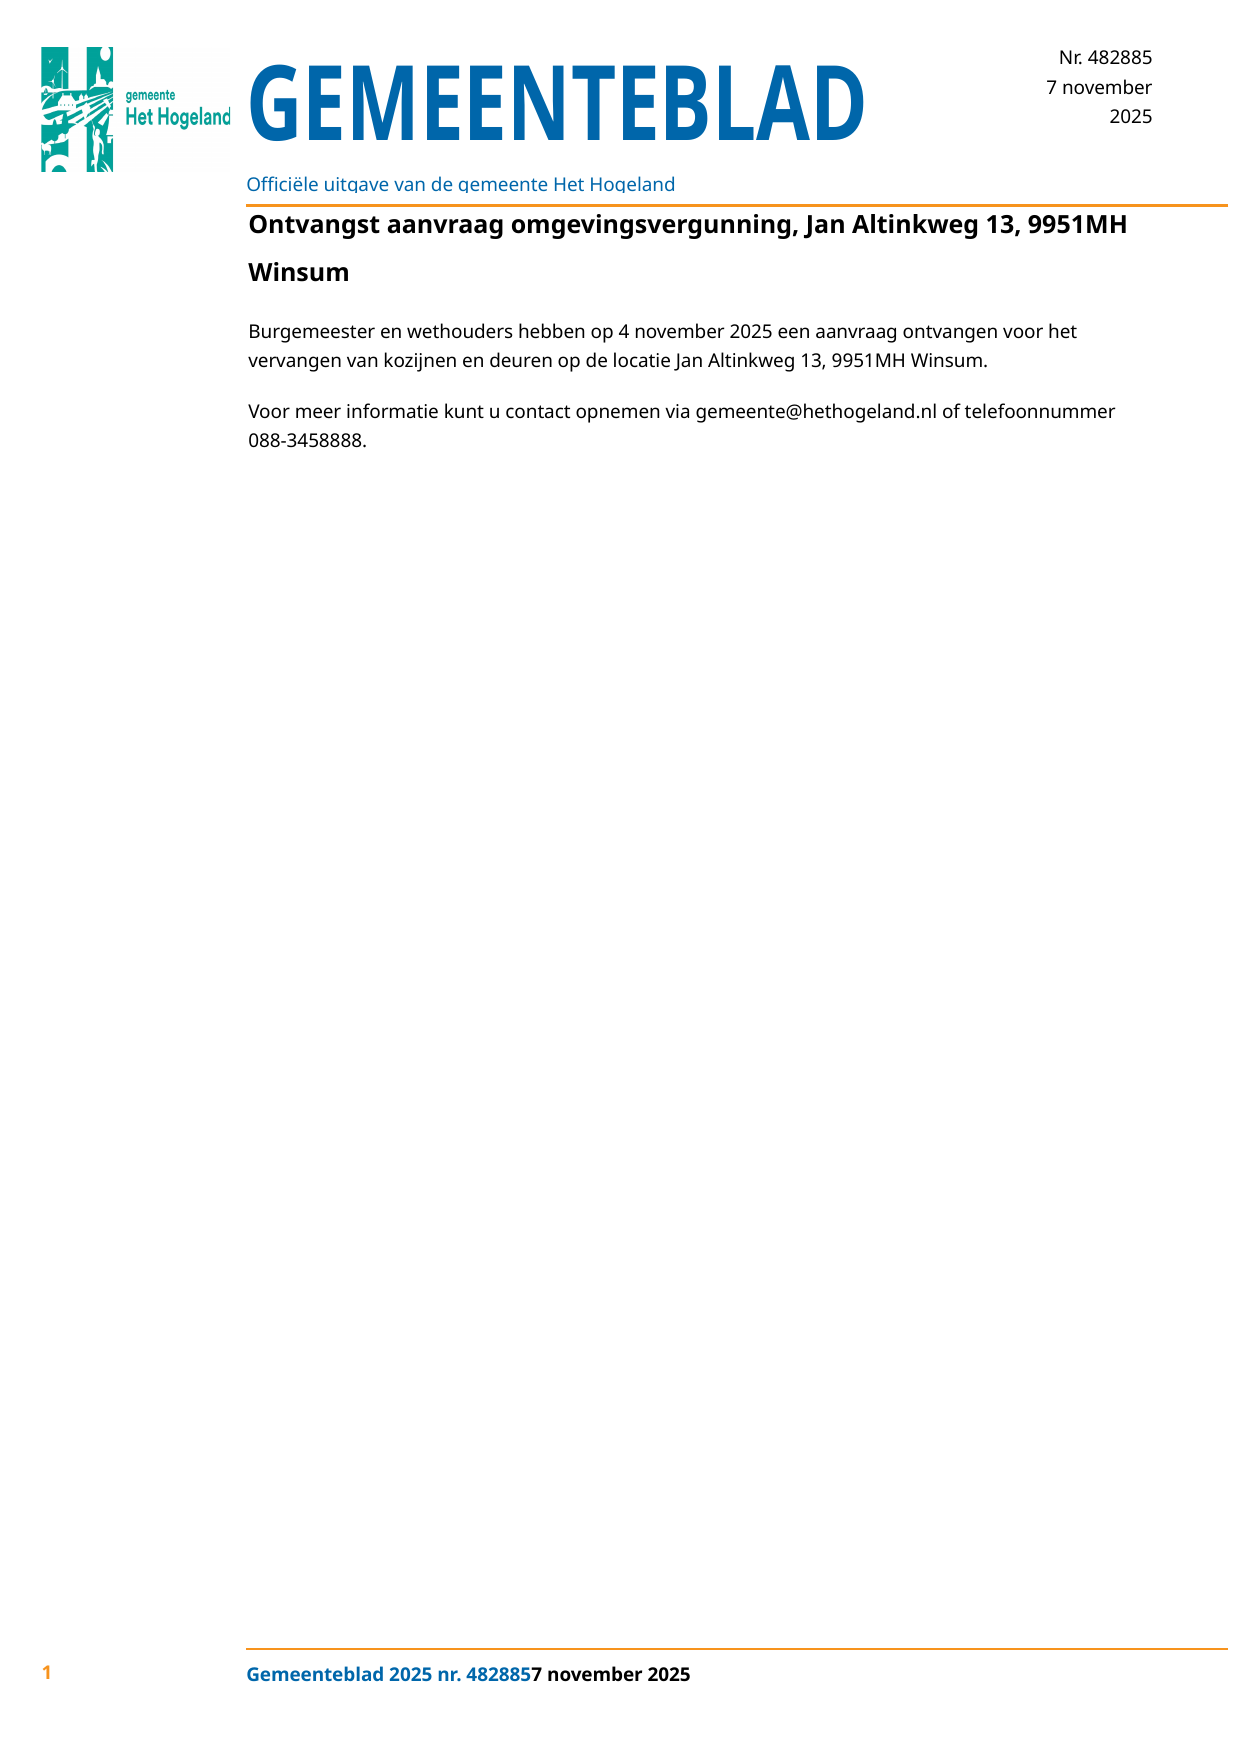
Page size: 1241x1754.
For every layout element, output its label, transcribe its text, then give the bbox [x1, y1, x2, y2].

text Voor meer informatie kunt u contact opnemen via gemeente@hethogeland.nl of telefoonnummer 088-3458888. [248, 398, 1152, 453]
text Ontvangst aanvraag omgevingsvergunning, Jan Altinkweg 13, 9951MH Winsum [248, 207, 1152, 288]
text Burgemeester en wethouders hebben op 4 november 2025 een aanvraag ontvangen voor het vervangen van kozijnen en deuren op de locatie Jan Altinkweg 13, 9951MH Winsum. [248, 318, 1152, 373]
picture [41, 47, 231, 172]
